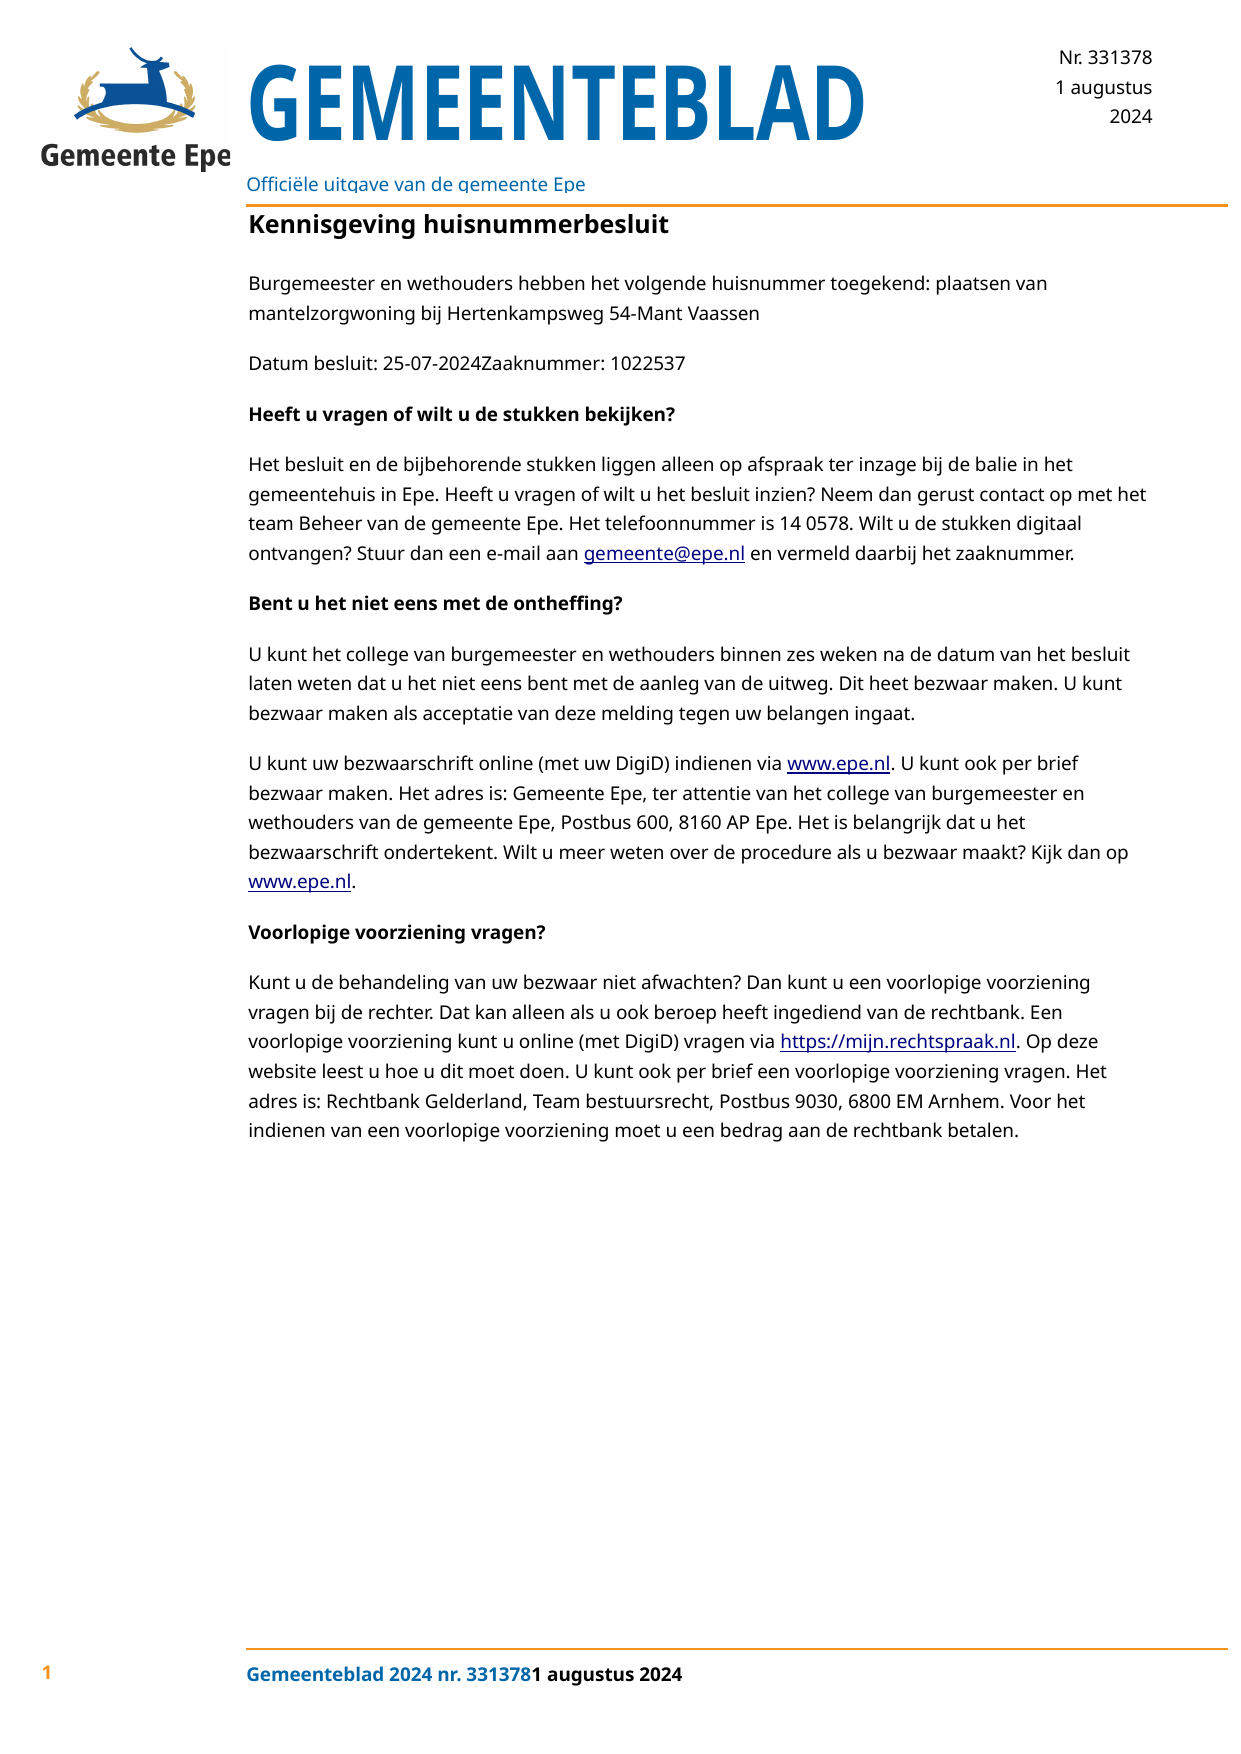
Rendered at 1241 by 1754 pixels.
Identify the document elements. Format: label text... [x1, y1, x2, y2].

text Datum besluit: 25-07-2024Zaaknummer: 1022537 [248, 350, 1152, 376]
text Kennisgeving huisnummerbesluit [248, 207, 1152, 241]
text Voorlopige voorziening vragen? [248, 919, 1152, 945]
picture [41, 47, 231, 172]
text U kunt het college van burgemeester en wethouders binnen zes weken na de datum van het besluit laten weten dat u het niet eens bent met de aanleg van de uitweg. Dit heet bezwaar maken. U kunt bezwaar maken als acceptatie van deze melding tegen uw belangen ingaat. [248, 641, 1152, 726]
text Kunt u de behandeling van uw bezwaar niet afwachten? Dan kunt u een voorlopige voorziening vragen bij de rechter. Dat kan alleen als u ook beroep heeft ingediend van de rechtbank. Een voorlopige voorziening kunt u online (met DigiD) vragen via https://mijn.rechtspraak.nl. Op deze website leest u hoe u dit moet doen. U kunt ook per brief een voorlopige voorziening vragen. Het adres is: Rechtbank Gelderland, Team bestuursrecht, Postbus 9030, 6800 EM Arnhem. Voor het indienen van een voorlopige voorziening moet u een bedrag aan de rechtbank betalen. [248, 969, 1152, 1143]
text U kunt uw bezwaarschrift online (met uw DigiD) indienen via www.epe.nl. U kunt ook per brief bezwaar maken. Het adres is: Gemeente Epe, ter attentie van het college van burgemeester en wethouders van de gemeente Epe, Postbus 600, 8160 AP Epe. Het is belangrijk dat u het bezwaarschrift ondertekent. Wilt u meer weten over de procedure als u bezwaar maakt? Kijk dan op www.epe.nl. [248, 750, 1152, 894]
text Het besluit en de bijbehorende stukken liggen alleen op afspraak ter inzage bij de balie in het gemeentehuis in Epe. Heeft u vragen of wilt u het besluit inzien? Neem dan gerust contact op met het team Beheer van de gemeente Epe. Het telefoonnummer is 14 0578. Wilt u de stukken digitaal ontvangen? Stuur dan een e-mail aan gemeente@epe.nl en vermeld daarbij het zaaknummer. [248, 451, 1152, 566]
text Bent u het niet eens met de ontheffing? [248, 590, 1152, 616]
text Burgemeester en wethouders hebben het volgende huisnummer toegekend: plaatsen van mantelzorgwoning bij Hertenkampsweg 54-Mant Vaassen [248, 270, 1152, 326]
text Heeft u vragen of wilt u de stukken bekijken? [248, 401, 1152, 426]
